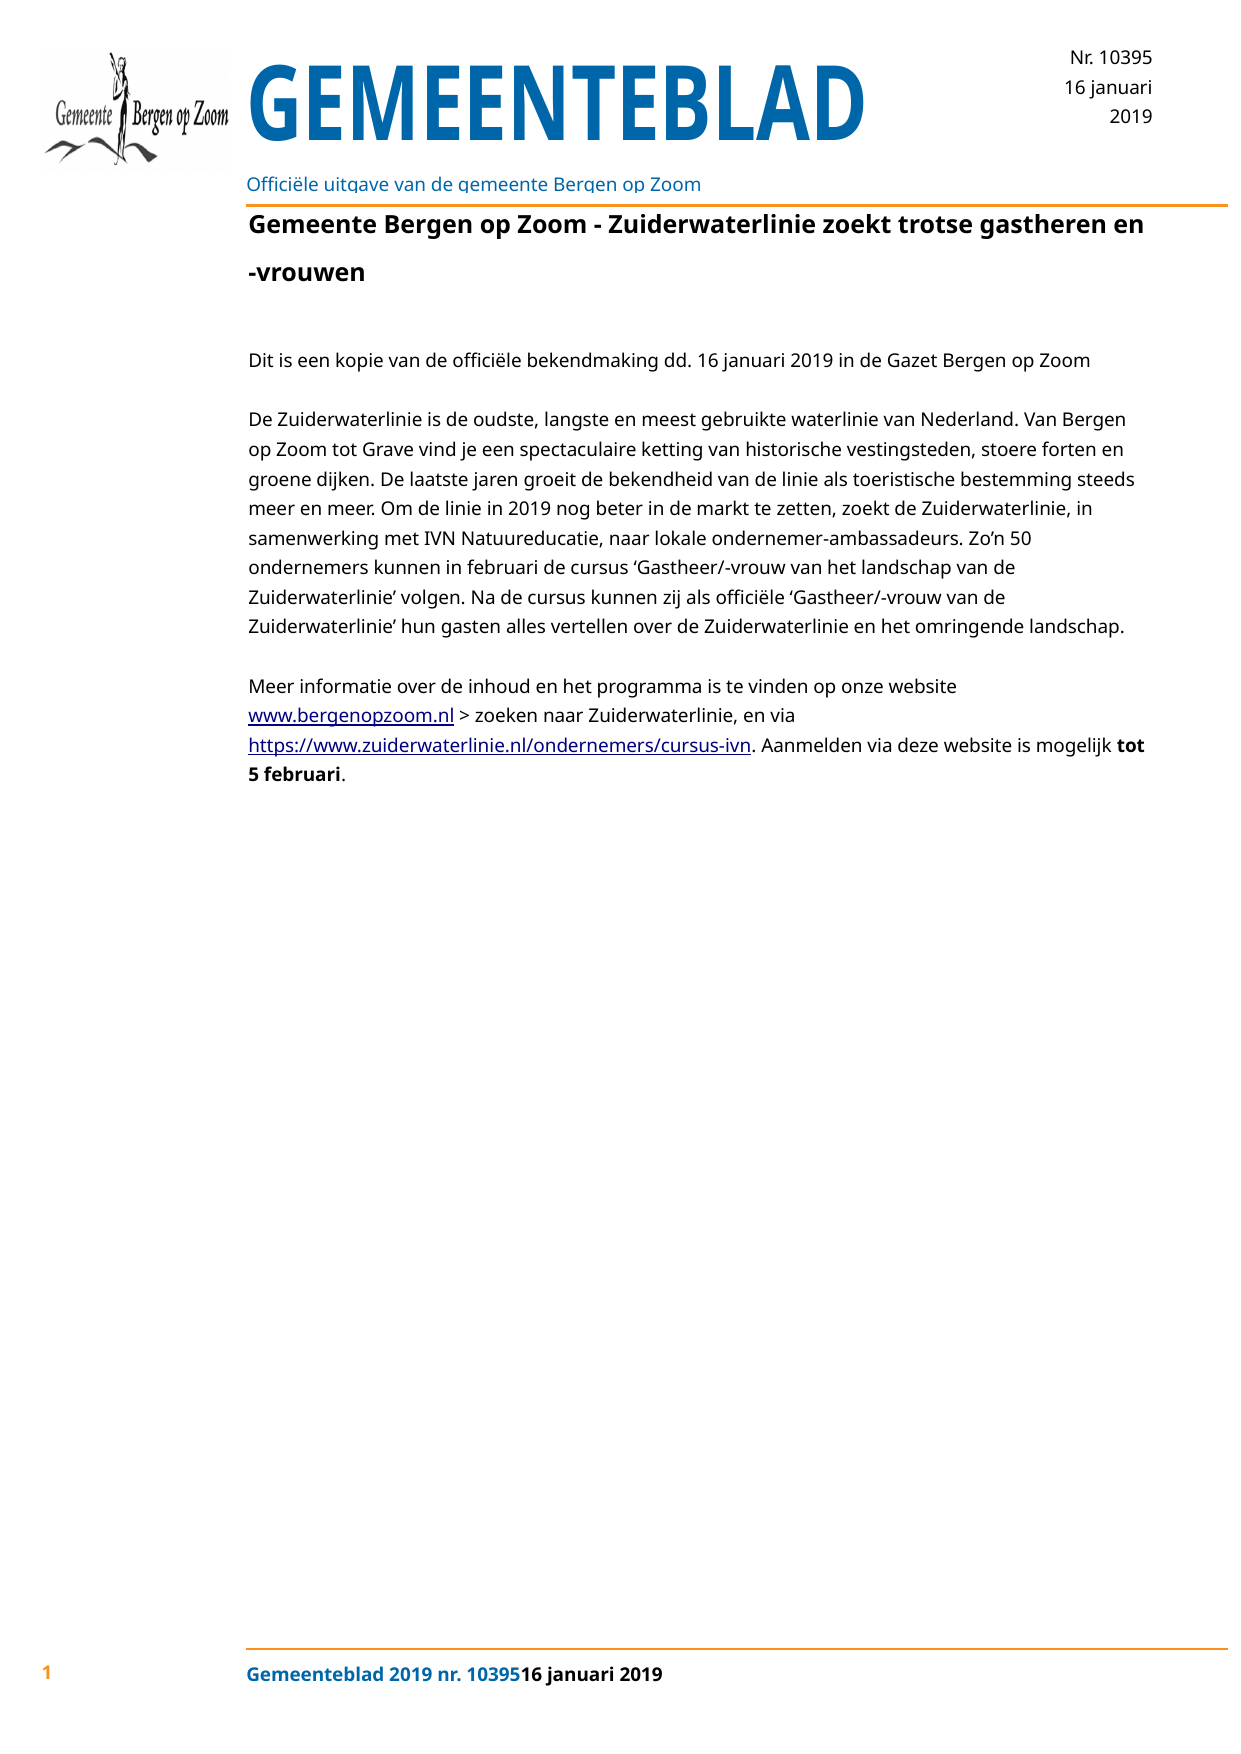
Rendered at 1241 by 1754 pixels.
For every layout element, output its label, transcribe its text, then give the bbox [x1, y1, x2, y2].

text Gemeente Bergen op Zoom - Zuiderwaterlinie zoekt trotse gastheren en -vrouwen [248, 207, 1152, 288]
text Dit is een kopie van de officiële bekendmaking dd. 16 januari 2019 in de Gazet Bergen op Zoom [248, 347, 1152, 373]
text De Zuiderwaterlinie is de oudste, langste en meest gebruikte waterlinie van Nederland. Van Bergen op Zoom tot Grave vind je een spectaculaire ketting van historische vestingsteden, stoere forten en groene dijken. De laatste jaren groeit de bekendheid van de linie als toeristische bestemming steeds meer en meer. Om de linie in 2019 nog beter in de markt te zetten, zoekt de Zuiderwaterlinie, in samenwerking met IVN Natuureducatie, naar lokale ondernemer-ambassadeurs. Zo’n 50 ondernemers kunnen in februari de cursus ‘Gastheer/-vrouw van het landschap van de Zuiderwaterlinie’ volgen. Na de cursus kunnen zij als officiële ‘Gastheer/-vrouw van de Zuiderwaterlinie’ hun gasten alles vertellen over de Zuiderwaterlinie en het omringende landschap. [248, 407, 1152, 639]
text Meer informatie over de inhoud en het programma is te vinden op onze website www.bergenopzoom.nl > zoeken naar Zuiderwaterlinie, en via https://www.zuiderwaterlinie.nl/ondernemers/cursus-ivn. Aanmelden via deze website is mogelijk tot 5 februari. [248, 673, 1152, 787]
picture [41, 47, 231, 172]
